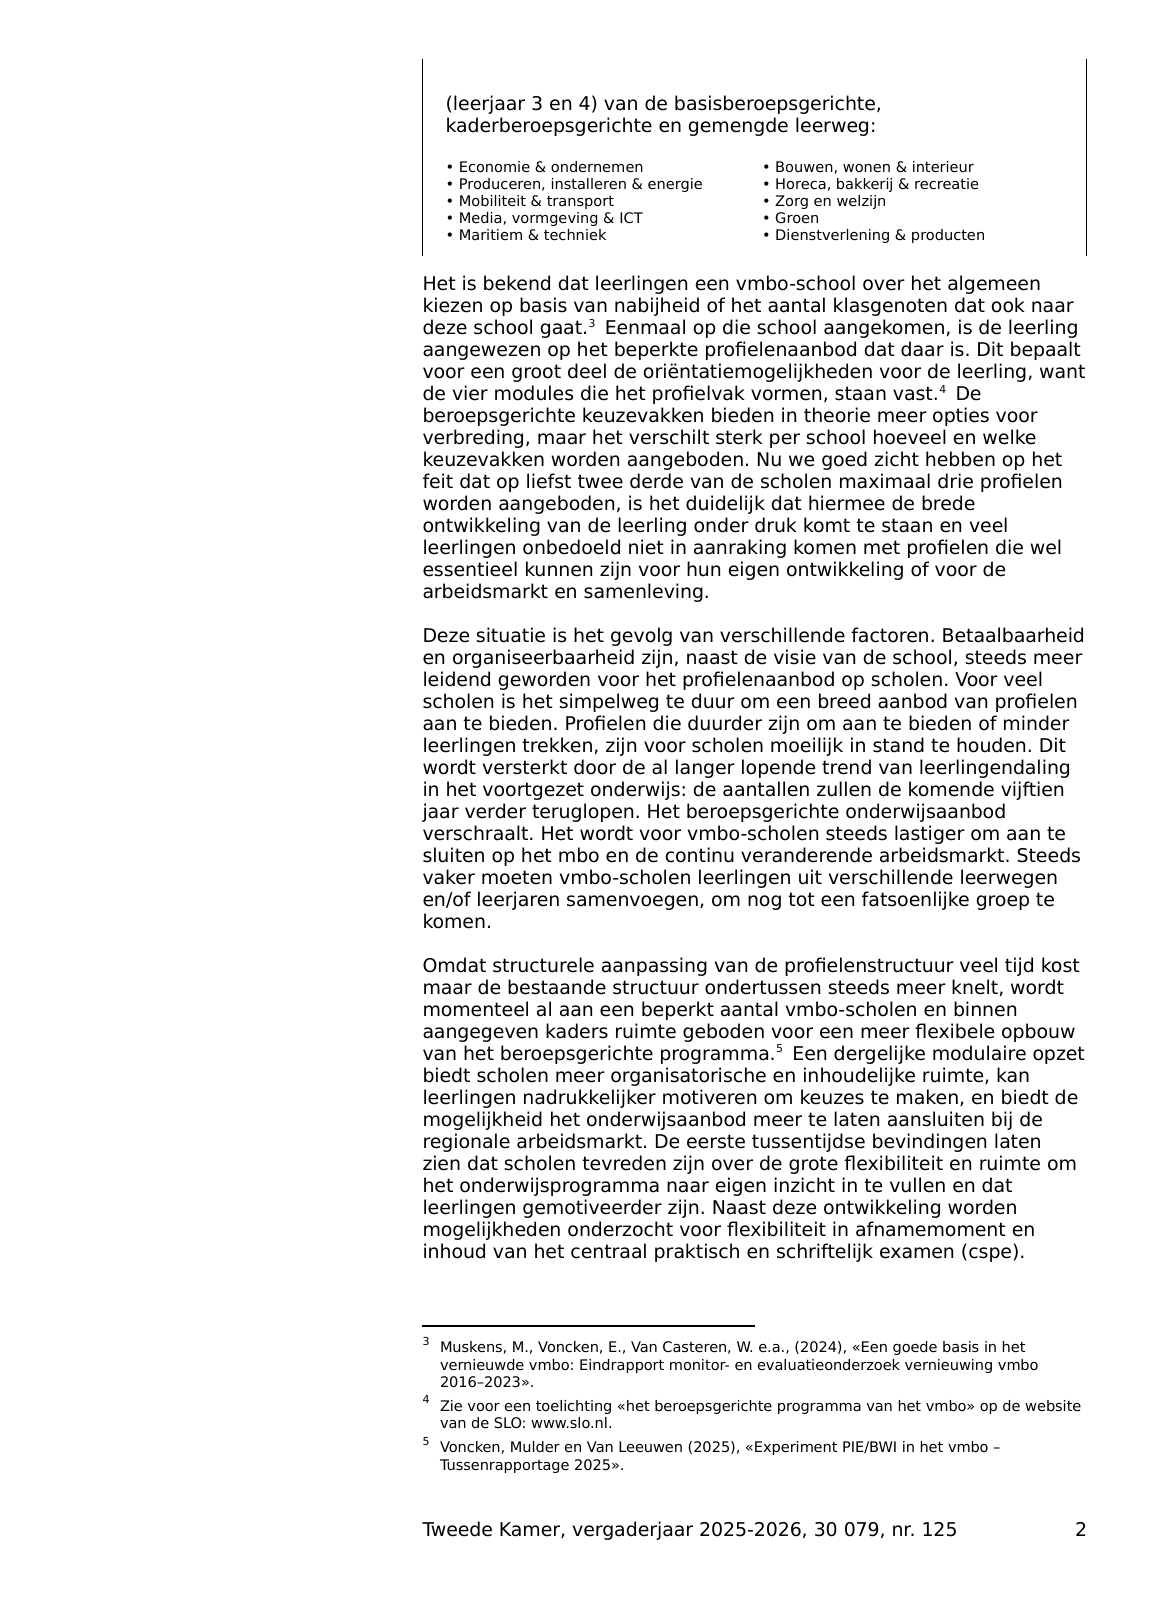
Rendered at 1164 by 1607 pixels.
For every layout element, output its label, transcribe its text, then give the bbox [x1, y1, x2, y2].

text Het is bekend dat leerlingen een vmbo-school over het algemeen kiezen op basis van nabijheid of het aantal klasgenoten dat ook naar deze school gaat. Eenmaal op die school aangekomen, is de leerling aangewezen op het beperkte profielenaanbod dat daar is. Dit bepaalt voor een groot deel de oriëntatiemogelijkheden voor de leerling, want de vier modules die het profielvak vormen, staan vast. De beroepsgerichte keuzevakken bieden in theorie meer opties voor verbreding, maar het verschilt sterk per school hoeveel en welke keuzevakken worden aangeboden. Nu we goed zicht hebben op het feit dat op liefst twee derde van de scholen maximaal drie profielen worden aangeboden, is het duidelijk dat hiermee de brede ontwikkeling van de leerling onder druk komt te staan en veel leerlingen onbedoeld niet in aanraking komen met profielen die wel essentieel kunnen zijn voor hun eigen ontwikkeling of voor de arbeidsmarkt en samenleving. [422, 273, 1087, 603]
table_cell • Media, vormgeving & ICT [445, 210, 756, 227]
text Voncken, Mulder en Van Leeuwen (2025), «Experiment PIE/BWI in het vmbo – Tussenrapportage 2025». [422, 1435, 1087, 1474]
table_cell • Dienstverlening & producten [756, 227, 1064, 244]
text Omdat structurele aanpassing van de profielenstructuur veel tijd kost maar de bestaande structuur ondertussen steeds meer knelt, wordt momenteel al aan een beperkt aantal vmbo-scholen en binnen aangegeven kaders ruimte geboden voor een meer flexibele opbouw van het beroepsgerichte programma. Een dergelijke modulaire opzet biedt scholen meer organisatorische en inhoudelijke ruimte, kan leerlingen nadrukkelijker motiveren om keuzes te maken, en biedt de mogelijkheid het onderwijsaanbod meer te laten aansluiten bij de regionale arbeidsmarkt. De eerste tussentijdse bevindingen laten zien dat scholen tevreden zijn over de grote flexibiliteit en ruimte om het onderwijsprogramma naar eigen inzicht in te vullen en dat leerlingen gemotiveerder zijn. Naast deze ontwikkeling worden mogelijkheden onderzocht voor flexibiliteit in afnamemoment en inhoud van het centraal praktisch en schriftelijk examen (cspe). [422, 955, 1087, 1263]
table_header (leerjaar 3 en 4) van de basisberoepsgerichte, kaderberoepsgerichte en gemengde leerweg: [423, 59, 1086, 256]
text Deze situatie is het gevolg van verschillende factoren. Betaalbaarheid en organiseerbaarheid zijn, naast de visie van de school, steeds meer leidend geworden voor het profielenaanbod op scholen. Voor veel scholen is het simpelweg te duur om een breed aanbod van profielen aan te bieden. Profielen die duurder zijn om aan te bieden of minder leerlingen trekken, zijn voor scholen moeilijk in stand te houden. Dit wordt versterkt door de al langer lopende trend van leerlingendaling in het voortgezet onderwijs: de aantallen zullen de komende vijftien jaar verder teruglopen. Het beroepsgerichte onderwijsaanbod verschraalt. Het wordt voor vmbo-scholen steeds lastiger om aan te sluiten op het mbo en de continu veranderende arbeidsmarkt. Steeds vaker moeten vmbo-scholen leerlingen uit verschillende leerwegen en/of leerjaren samenvoegen, om nog tot een fatsoenlijke groep te komen. [422, 625, 1087, 933]
text Muskens, M., Voncken, E., Van Casteren, W. e.a., (2024), «Een goede basis in het vernieuwde vmbo: Eindrapport monitor- en evaluatieonderzoek vernieuwing vmbo 2016–2023». [422, 1335, 1087, 1391]
table_cell • Produceren, installeren & energie [445, 176, 756, 193]
table_cell • Mobiliteit & transport [445, 193, 756, 210]
table_cell • Maritiem & techniek [445, 227, 756, 244]
table_cell • Zorg en welzijn [756, 193, 1064, 210]
table_header • Economie & ondernemen [445, 159, 756, 176]
table_header • Bouwen, wonen & interieur [756, 159, 1064, 176]
text Zie voor een toelichting «het beroepsgerichte programma van het vmbo» op de website van de SLO: www.slo.nl. [422, 1393, 1087, 1432]
table_cell • Horeca, bakkerij & recreatie [756, 176, 1064, 193]
table_cell • Groen [756, 210, 1064, 227]
